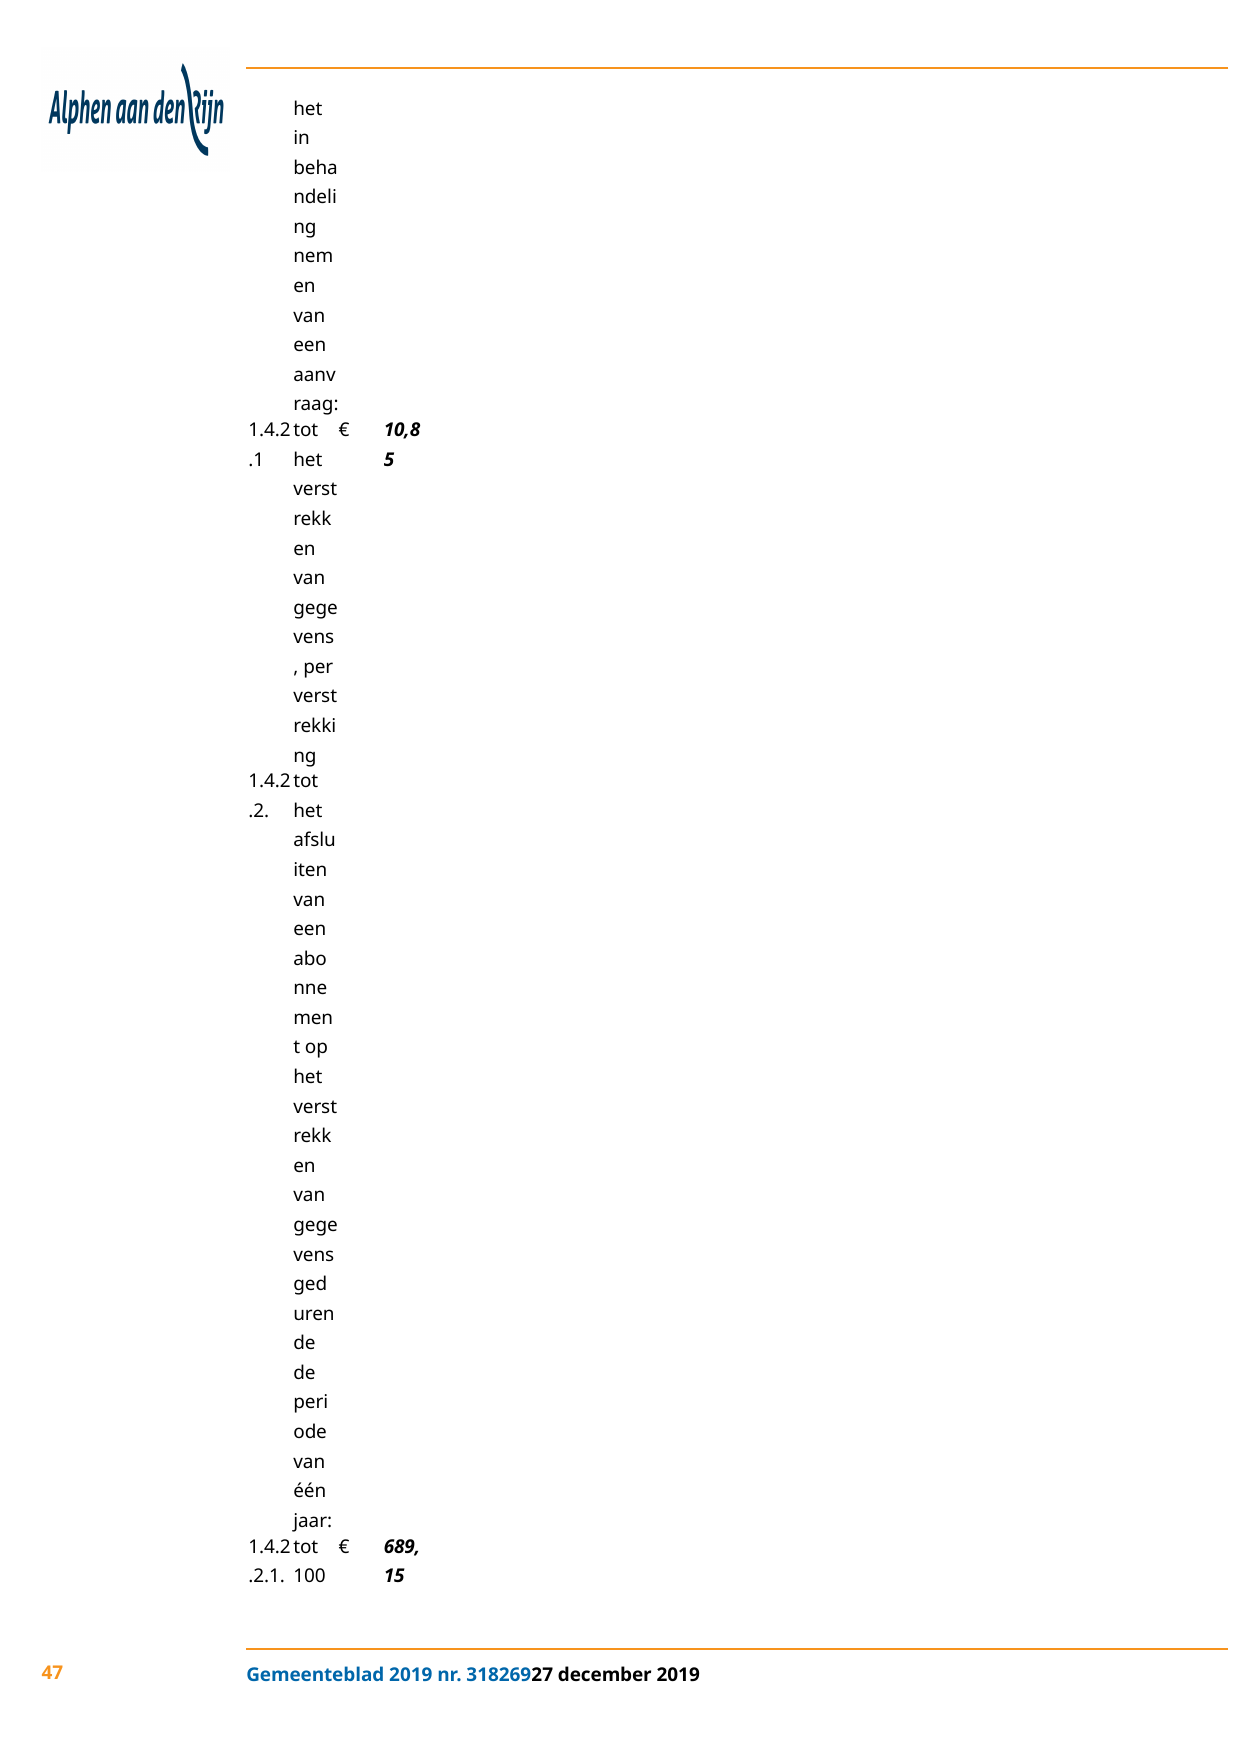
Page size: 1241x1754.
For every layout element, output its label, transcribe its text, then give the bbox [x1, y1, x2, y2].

table_cell € [338, 1533, 383, 1588]
table_cell [338, 95, 383, 416]
table_cell [248, 95, 293, 416]
table_cell het in behandeling nemen van een aanvraag: [293, 95, 338, 416]
table_cell 689,15 [384, 1533, 429, 1588]
table_cell tot het verstrekken van gegevens, per verstrekking [293, 416, 338, 767]
table_cell [384, 768, 429, 1533]
table_cell tot het afsluiten van een abonnement op het verstrekken van gegevens gedurende de periode van één jaar: [293, 768, 338, 1533]
table_cell 1.4.2.2.1. [248, 1533, 293, 1588]
picture [41, 47, 231, 172]
table_cell 10,85 [384, 416, 429, 767]
table_cell [338, 768, 383, 1533]
table_cell 1.4.2.1 [248, 416, 293, 767]
table_cell 1.4.2.2. [248, 768, 293, 1533]
table_cell [384, 95, 429, 416]
table_cell € [338, 416, 383, 767]
table_cell tot 100 [293, 1533, 338, 1588]
